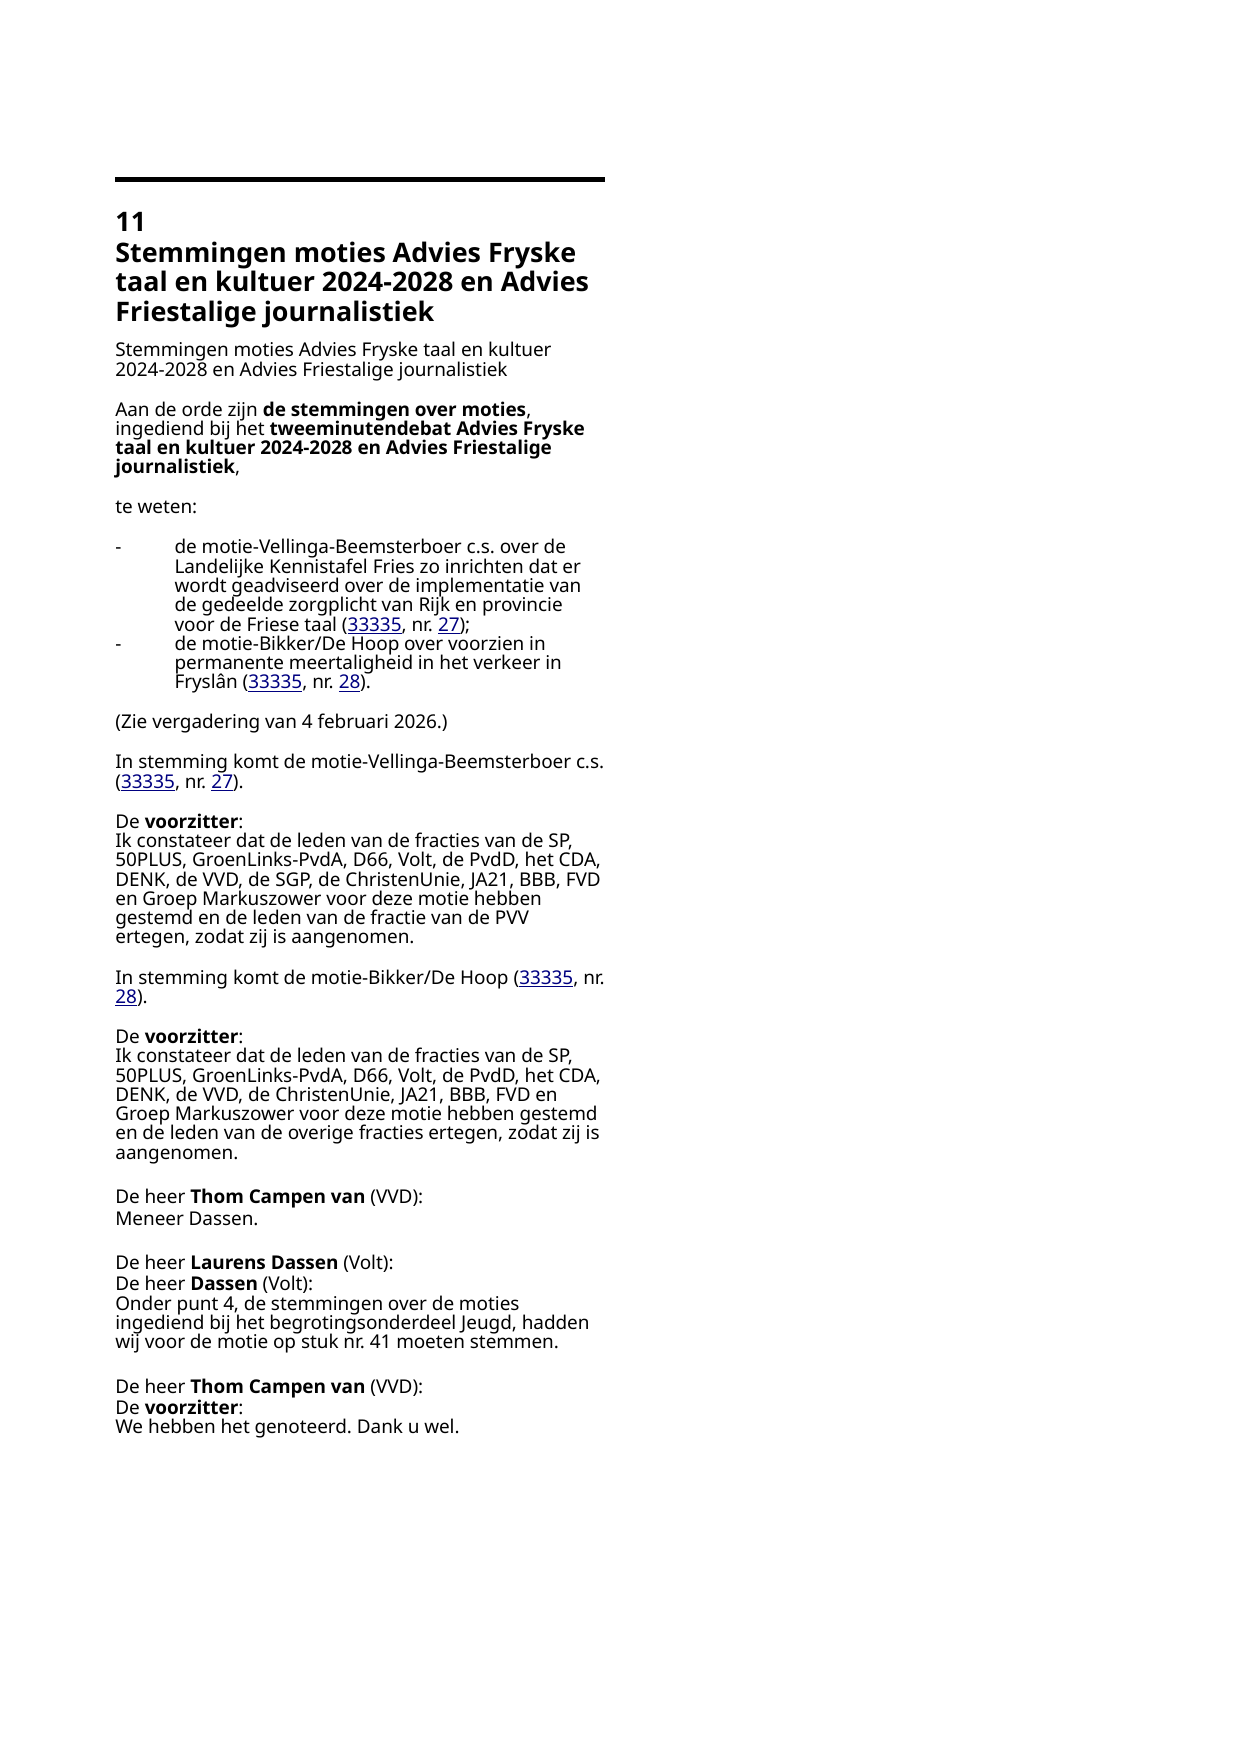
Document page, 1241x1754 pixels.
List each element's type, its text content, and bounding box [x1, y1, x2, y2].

text De heer Dassen (Volt): [115, 1275, 605, 1294]
list de motie-Bikker/De Hoop over voorzien in permanente meertaligheid in het verkeer in Fryslân (33335, nr. 28). [115, 635, 605, 693]
text Aan de orde zijn de stemmingen over moties, ingediend bij het tweeminutendebat Advies Fryske taal en kultuer 2024-2028 en Advies Friestalige journalistiek, [115, 401, 605, 478]
text De heer Thom Campen van (VVD): [115, 1184, 605, 1209]
text De heer Thom Campen van (VVD): [115, 1373, 605, 1399]
text Ik constateer dat de leden van de fracties van de SP, 50PLUS, GroenLinks-PvdA, D66, Volt, de PvdD, het CDA, DENK, de VVD, de SGP, de ChristenUnie, JA21, BBB, FVD en Groep Markuszower voor deze motie hebben gestemd en de leden van de fractie van de PVV ertegen, zodat zij is aangenomen. [115, 832, 605, 948]
text Stemmingen moties Advies Fryske taal en kultuer 2024-2028 en Advies Friestalige journalistiek [115, 239, 605, 341]
text De voorzitter: [115, 813, 605, 832]
text te weten: [115, 498, 605, 518]
text De voorzitter: [115, 1028, 605, 1047]
text De voorzitter: [115, 1399, 605, 1418]
list de motie-Vellinga-Beemsterboer c.s. over de Landelijke Kennistafel Fries zo inrichten dat er wordt geadviseerd over de implementatie van de gedeelde zorgplicht van Rijk en provincie voor de Friese taal (33335, nr. 27); [115, 538, 605, 635]
text In stemming komt de motie-Vellinga-Beemsterboer c.s. (33335, nr. 27). [115, 753, 605, 792]
text De heer Laurens Dassen (Volt): [115, 1249, 605, 1275]
text We hebben het genoteerd. Dank u wel. [115, 1418, 605, 1437]
text In stemming komt de motie-Bikker/De Hoop (33335, nr. 28). [115, 969, 605, 1007]
text Ik constateer dat de leden van de fracties van de SP, 50PLUS, GroenLinks-PvdA, D66, Volt, de PvdD, het CDA, DENK, de VVD, de ChristenUnie, JA21, BBB, FVD en Groep Markuszower voor deze motie hebben gestemd en de leden van de overige fracties ertegen, zodat zij is aangenomen. [115, 1047, 605, 1163]
text 11 [115, 203, 605, 239]
text Onder punt 4, de stemmingen over de moties ingediend bij het begrotingsonderdeel Jeugd, hadden wij voor de motie op stuk nr. 41 moeten stemmen. [115, 1294, 605, 1352]
text Meneer Dassen. [115, 1209, 605, 1229]
text (Zie vergadering van 4 februari 2026.) [115, 713, 605, 733]
text Stemmingen moties Advies Fryske taal en kultuer 2024-2028 en Advies Friestalige journalistiek [115, 341, 605, 380]
